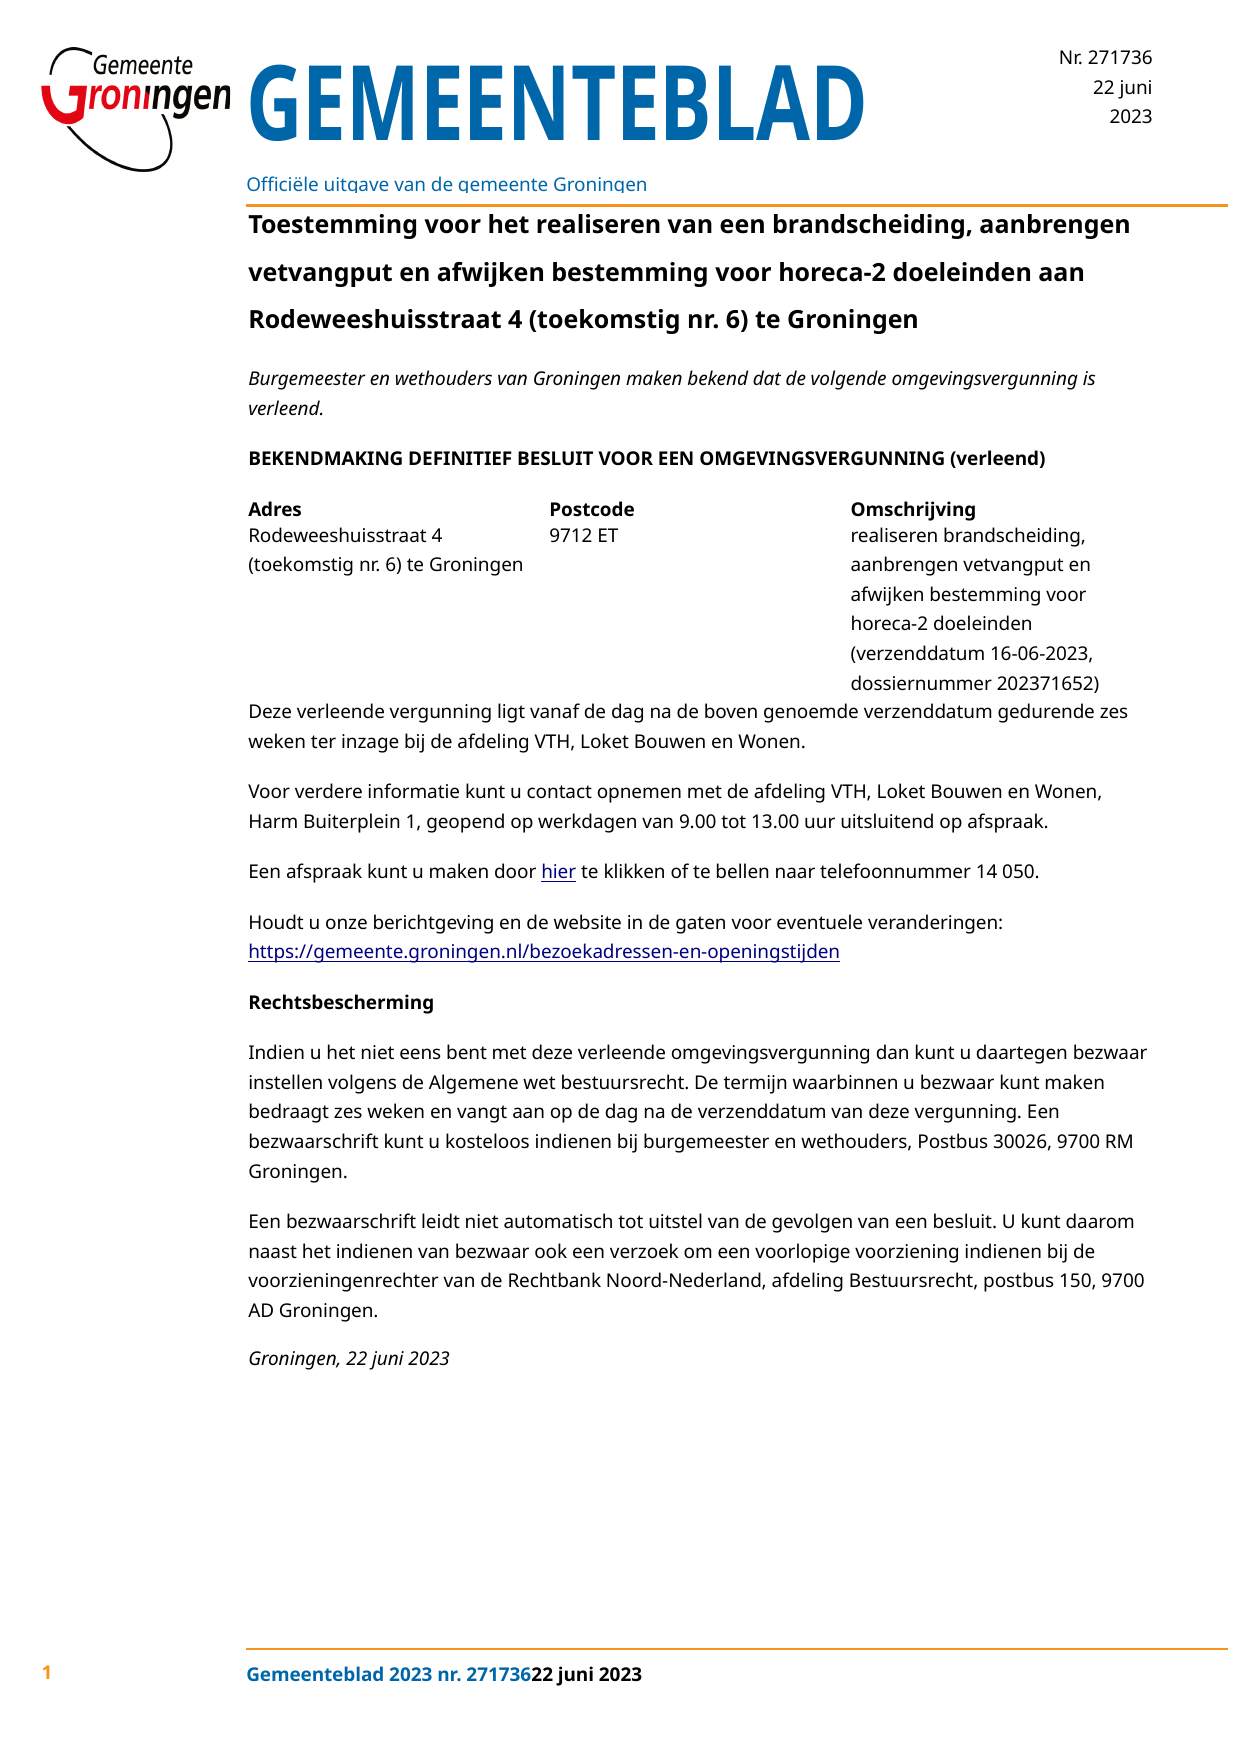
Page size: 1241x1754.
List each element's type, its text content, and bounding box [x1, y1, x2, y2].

text Een bezwaarschrift leidt niet automatisch tot uitstel van de gevolgen van een besluit. U kunt daarom naast het indienen van bezwaar ook een verzoek om een voorlopige voorziening indienen bij de voorzieningenrechter van de Rechtbank Noord-Nederland, afdeling Bestuursrecht, postbus 150, 9700 AD Groningen. [248, 1208, 1152, 1323]
text BEKENDMAKING DEFINITIEF BESLUIT VOOR EEN OMGEVINGSVERGUNNING (verleend) [248, 446, 1152, 471]
table_header Postcode [549, 496, 850, 522]
text Indien u het niet eens bent met deze verleende omgevingsvergunning dan kunt u daartegen bezwaar instellen volgens de Algemene wet bestuursrecht. De termijn waarbinnen u bezwaar kunt maken bedraagt zes weken en vangt aan op de dag na de verzenddatum van deze vergunning. Een bezwaarschrift kunt u kosteloos indienen bij burgemeester en wethouders, Postbus 30026, 9700 RM Groningen. [248, 1039, 1152, 1183]
text Deze verleende vergunning ligt vanaf de dag na de boven genoemde verzenddatum gedurende zes weken ter inzage bij de afdeling VTH, Loket Bouwen en Wonen. [248, 699, 1152, 754]
text Houdt u onze berichtgeving en de website in de gaten voor eventuele veranderingen: https://gemeente.groningen.nl/bezoekadressen-en-openingstijden [248, 909, 1152, 964]
table_cell realiseren brandscheiding, aanbrengen vetvangput en afwijken bestemming voor horeca-2 doeleinden (verzenddatum 16-06-2023, dossiernummer 202371652) [850, 522, 1152, 695]
table_header Omschrijving [850, 496, 1152, 522]
text Een afspraak kunt u maken door hier te klikken of te bellen naar telefoonnummer 14 050. [248, 859, 1152, 884]
text Toestemming voor het realiseren van een brandscheiding, aanbrengen vetvangput en afwijken bestemming voor horeca-2 doeleinden aan Rodeweeshuisstraat 4 (toekomstig nr. 6) te Groningen [248, 207, 1152, 336]
picture [41, 47, 231, 172]
text Voor verdere informatie kunt u contact opnemen met de afdeling VTH, Loket Bouwen en Wonen, Harm Buiterplein 1, geopend op werkdagen van 9.00 tot 13.00 uur uitsluitend op afspraak. [248, 779, 1152, 834]
table_header Adres [248, 496, 549, 522]
text Rechtsbescherming [248, 989, 1152, 1015]
text Burgemeester en wethouders van Groningen maken bekend dat de volgende omgevingsvergunning is verleend. [248, 366, 1152, 421]
text Groningen, 22 juni 2023 [248, 1345, 1152, 1371]
table_cell Rodeweeshuisstraat 4 (toekomstig nr. 6) te Groningen [248, 522, 549, 695]
table_cell 9712 ET [549, 522, 850, 695]
